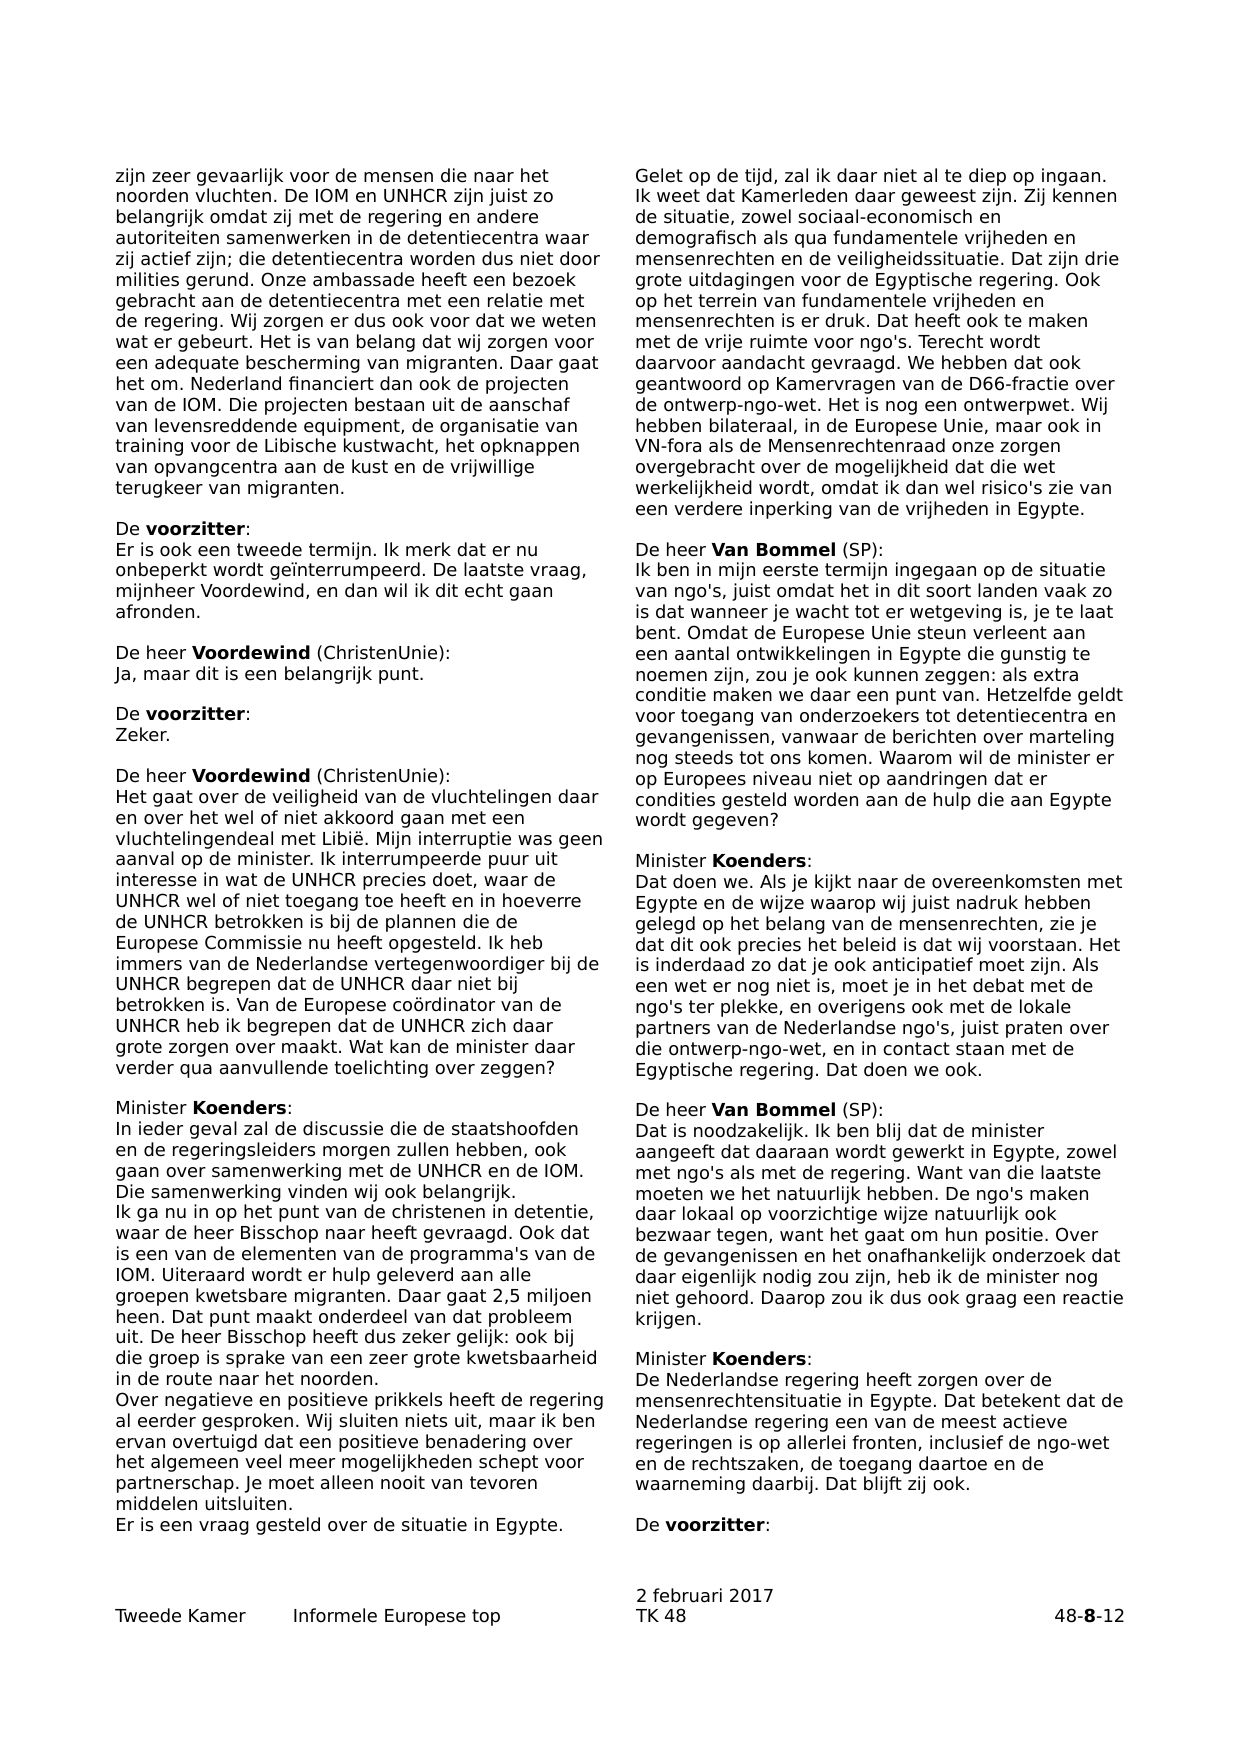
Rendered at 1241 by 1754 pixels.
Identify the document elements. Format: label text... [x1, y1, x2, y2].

text De voorzitter: [635, 1515, 1125, 1536]
text De heer Voordewind (ChristenUnie): [115, 643, 605, 663]
text Dat doen we. Als je kijkt naar de overeenkomsten met Egypte en de wijze waarop wij juist nadruk hebben gelegd op het belang van de mensenrechten, zie je dat dit ook precies het beleid is dat wij voorstaan. Het is inderdaad zo dat je ook anticipatief moet zijn. Als een wet er nog niet is, moet je in het debat met de ngo's ter plekke, en overigens ook met de lokale partners van de Nederlandse ngo's, juist praten over die ontwerp-ngo-wet, en in contact staan met de Egyptische regering. Dat doen we ook. [635, 872, 1125, 1080]
text Over negatieve en positieve prikkels heeft de regering al eerder gesproken. Wij sluiten niets uit, maar ik ben ervan overtuigd dat een positieve benadering over het algemeen veel meer mogelijkheden schept voor partnerschap. Je moet alleen nooit van tevoren middelen uitsluiten. [115, 1390, 605, 1515]
text Er is een vraag gesteld over de situatie in Egypte. [115, 1515, 605, 1536]
text Er is ook een tweede termijn. Ik merk dat er nu onbeperkt wordt geïnterrumpeerd. De laatste vraag, mijnheer Voordewind, en dan wil ik dit echt gaan afronden. [115, 539, 605, 623]
text zijn zeer gevaarlijk voor de mensen die naar het noorden vluchten. De IOM en UNHCR zijn juist zo belangrijk omdat zij met de regering en andere autoriteiten samenwerken in de detentiecentra waar zij actief zijn; die detentiecentra worden dus niet door milities gerund. Onze ambassade heeft een bezoek gebracht aan de detentiecentra met een relatie met de regering. Wij zorgen er dus ook voor dat we weten wat er gebeurt. Het is van belang dat wij zorgen voor een adequate bescherming van migranten. Daar gaat het om. Nederland financiert dan ook de projecten van de IOM. Die projecten bestaan uit de aanschaf van levensreddende equipment, de organisatie van training voor de Libische kustwacht, het opknappen van opvangcentra aan de kust en de vrijwillige terugkeer van migranten. [115, 165, 605, 499]
text Minister Koenders: [635, 851, 1125, 872]
text Ik ben in mijn eerste termijn ingegaan op de situatie van ngo's, juist omdat het in dit soort landen vaak zo is dat wanneer je wacht tot er wetgeving is, je te laat bent. Omdat de Europese Unie steun verleent aan een aantal ontwikkelingen in Egypte die gunstig te noemen zijn, zou je ook kunnen zeggen: als extra conditie maken we daar een punt van. Hetzelfde geldt voor toegang van onderzoekers tot detentiecentra en gevangenissen, vanwaar de berichten over marteling nog steeds tot ons komen. Waarom wil de minister er op Europees niveau niet op aandringen dat er condities gesteld worden aan de hulp die aan Egypte wordt gegeven? [635, 560, 1125, 831]
text Gelet op de tijd, zal ik daar niet al te diep op ingaan. Ik weet dat Kamerleden daar geweest zijn. Zij kennen de situatie, zowel sociaal-economisch en demografisch als qua fundamentele vrijheden en mensenrechten en de veiligheidssituatie. Dat zijn drie grote uitdagingen voor de Egyptische regering. Ook op het terrein van fundamentele vrijheden en mensenrechten is er druk. Dat heeft ook te maken met de vrije ruimte voor ngo's. Terecht wordt daarvoor aandacht gevraagd. We hebben dat ook geantwoord op Kamervragen van de D66-fractie over de ontwerp-ngo-wet. Het is nog een ontwerpwet. Wij hebben bilateraal, in de Europese Unie, maar ook in VN-fora als de Mensenrechtenraad onze zorgen overgebracht over de mogelijkheid dat die wet werkelijkheid wordt, omdat ik dan wel risico's zie van een verdere inperking van de vrijheden in Egypte. [635, 165, 1125, 519]
text De heer Van Bommel (SP): [635, 1100, 1125, 1121]
text De voorzitter: [115, 519, 605, 539]
text De heer Voordewind (ChristenUnie): [115, 766, 605, 787]
text Minister Koenders: [635, 1349, 1125, 1370]
text In ieder geval zal de discussie die de staatshoofden en de regeringsleiders morgen zullen hebben, ook gaan over samenwerking met de UNHCR en de IOM. Die samenwerking vinden wij ook belangrijk. [115, 1119, 605, 1202]
text De voorzitter: [115, 704, 605, 725]
text Dat is noodzakelijk. Ik ben blij dat de minister aangeeft dat daaraan wordt gewerkt in Egypte, zowel met ngo's als met de regering. Want van die laatste moeten we het natuurlijk hebben. De ngo's maken daar lokaal op voorzichtige wijze natuurlijk ook bezwaar tegen, want het gaat om hun positie. Over de gevangenissen en het onafhankelijk onderzoek dat daar eigenlijk nodig zou zijn, heb ik de minister nog niet gehoord. Daarop zou ik dus ook graag een reactie krijgen. [635, 1121, 1125, 1329]
text Het gaat over de veiligheid van de vluchtelingen daar en over het wel of niet akkoord gaan met een vluchtelingendeal met Libië. Mijn interruptie was geen aanval op de minister. Ik interrumpeerde puur uit interesse in wat de UNHCR precies doet, waar de UNHCR wel of niet toegang toe heeft en in hoeverre de UNHCR betrokken is bij de plannen die de Europese Commissie nu heeft opgesteld. Ik heb immers van de Nederlandse vertegenwoordiger bij de UNHCR begrepen dat de UNHCR daar niet bij betrokken is. Van de Europese coördinator van de UNHCR heb ik begrepen dat de UNHCR zich daar grote zorgen over maakt. Wat kan de minister daar verder qua aanvullende toelichting over zeggen? [115, 787, 605, 1078]
text Ja, maar dit is een belangrijk punt. [115, 663, 605, 684]
text De Nederlandse regering heeft zorgen over de mensenrechtensituatie in Egypte. Dat betekent dat de Nederlandse regering een van de meest actieve regeringen is op allerlei fronten, inclusief de ngo-wet en de rechtszaken, de toegang daartoe en de waarneming daarbij. Dat blijft zij ook. [635, 1370, 1125, 1495]
text Minister Koenders: [115, 1098, 605, 1119]
text Ik ga nu in op het punt van de christenen in detentie, waar de heer Bisschop naar heeft gevraagd. Ook dat is een van de elementen van de programma's van de IOM. Uiteraard wordt er hulp geleverd aan alle groepen kwetsbare migranten. Daar gaat 2,5 miljoen heen. Dat punt maakt onderdeel van dat probleem uit. De heer Bisschop heeft dus zeker gelijk: ook bij die groep is sprake van een zeer grote kwetsbaarheid in de route naar het noorden. [115, 1202, 605, 1390]
text De heer Van Bommel (SP): [635, 539, 1125, 560]
text Zeker. [115, 725, 605, 746]
